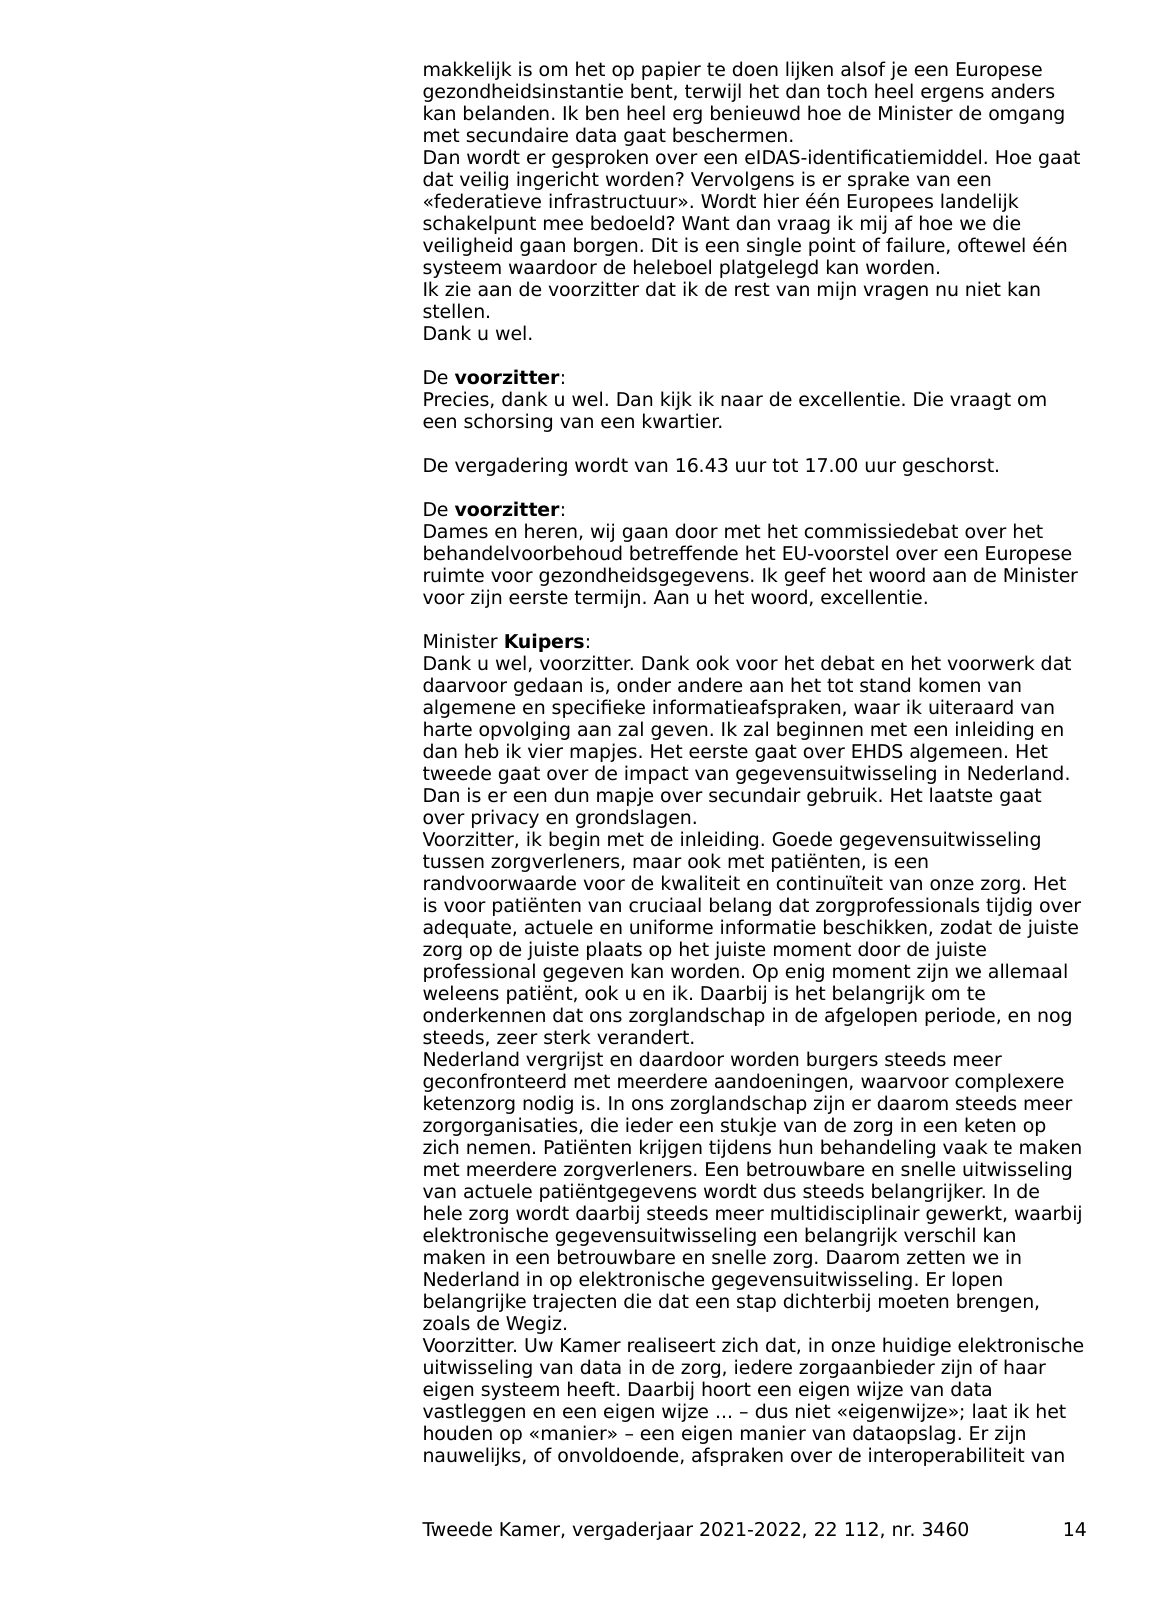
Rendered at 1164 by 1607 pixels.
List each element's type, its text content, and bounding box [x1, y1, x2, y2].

text Nederland vergrijst en daardoor worden burgers steeds meer geconfronteerd met meerdere aandoeningen, waarvoor complexere ketenzorg nodig is. In ons zorglandschap zijn er daarom steeds meer zorgorganisaties, die ieder een stukje van de zorg in een keten op zich nemen. Patiënten krijgen tijdens hun behandeling vaak te maken met meerdere zorgverleners. Een betrouwbare en snelle uitwisseling van actuele patiëntgegevens wordt dus steeds belangrijker. In de hele zorg wordt daarbij steeds meer multidisciplinair gewerkt, waarbij elektronische gegevensuitwisseling een belangrijk verschil kan maken in een betrouwbare en snelle zorg. Daarom zetten we in Nederland in op elektronische gegevensuitwisseling. Er lopen belangrijke trajecten die dat een stap dichterbij moeten brengen, zoals de Wegiz. [422, 1049, 1087, 1335]
text Minister Kuipers: [422, 631, 1087, 653]
text Dames en heren, wij gaan door met het commissiedebat over het behandelvoorbehoud betreffende het EU-voorstel over een Europese ruimte voor gezondheidsgegevens. Ik geef het woord aan de Minister voor zijn eerste termijn. Aan u het woord, excellentie. [422, 521, 1087, 609]
text makkelijk is om het op papier te doen lijken alsof je een Europese gezondheidsinstantie bent, terwijl het dan toch heel ergens anders kan belanden. Ik ben heel erg benieuwd hoe de Minister de omgang met secundaire data gaat beschermen. [422, 59, 1087, 147]
text De voorzitter: [422, 499, 1087, 521]
text Dank u wel, voorzitter. Dank ook voor het debat en het voorwerk dat daarvoor gedaan is, onder andere aan het tot stand komen van algemene en specifieke informatieafspraken, waar ik uiteraard van harte opvolging aan zal geven. Ik zal beginnen met een inleiding en dan heb ik vier mapjes. Het eerste gaat over EHDS algemeen. Het tweede gaat over de impact van gegevensuitwisseling in Nederland. Dan is er een dun mapje over secundair gebruik. Het laatste gaat over privacy en grondslagen. [422, 653, 1087, 829]
text Ik zie aan de voorzitter dat ik de rest van mijn vragen nu niet kan stellen. [422, 279, 1087, 323]
text Dank u wel. [422, 323, 1087, 345]
text Dan wordt er gesproken over een eIDAS-identificatiemiddel. Hoe gaat dat veilig ingericht worden? Vervolgens is er sprake van een «federatieve infrastructuur». Wordt hier één Europees landelijk schakelpunt mee bedoeld? Want dan vraag ik mij af hoe we die veiligheid gaan borgen. Dit is een single point of failure, oftewel één systeem waardoor de heleboel platgelegd kan worden. [422, 147, 1087, 279]
text Voorzitter, ik begin met de inleiding. Goede gegevensuitwisseling tussen zorgverleners, maar ook met patiënten, is een randvoorwaarde voor de kwaliteit en continuïteit van onze zorg. Het is voor patiënten van cruciaal belang dat zorgprofessionals tijdig over adequate, actuele en uniforme informatie beschikken, zodat de juiste zorg op de juiste plaats op het juiste moment door de juiste professional gegeven kan worden. Op enig moment zijn we allemaal weleens patiënt, ook u en ik. Daarbij is het belangrijk om te onderkennen dat ons zorglandschap in de afgelopen periode, en nog steeds, zeer sterk verandert. [422, 829, 1087, 1049]
text Voorzitter. Uw Kamer realiseert zich dat, in onze huidige elektronische uitwisseling van data in de zorg, iedere zorgaanbieder zijn of haar eigen systeem heeft. Daarbij hoort een eigen wijze van data vastleggen en een eigen wijze ... – dus niet «eigenwijze»; laat ik het houden op «manier» – een eigen manier van dataopslag. Er zijn nauwelijks, of onvoldoende, afspraken over de interoperabiliteit van [422, 1335, 1087, 1467]
text Precies, dank u wel. Dan kijk ik naar de excellentie. Die vraagt om een schorsing van een kwartier. [422, 389, 1087, 433]
text De voorzitter: [422, 367, 1087, 389]
text De vergadering wordt van 16.43 uur tot 17.00 uur geschorst. [422, 455, 1087, 477]
